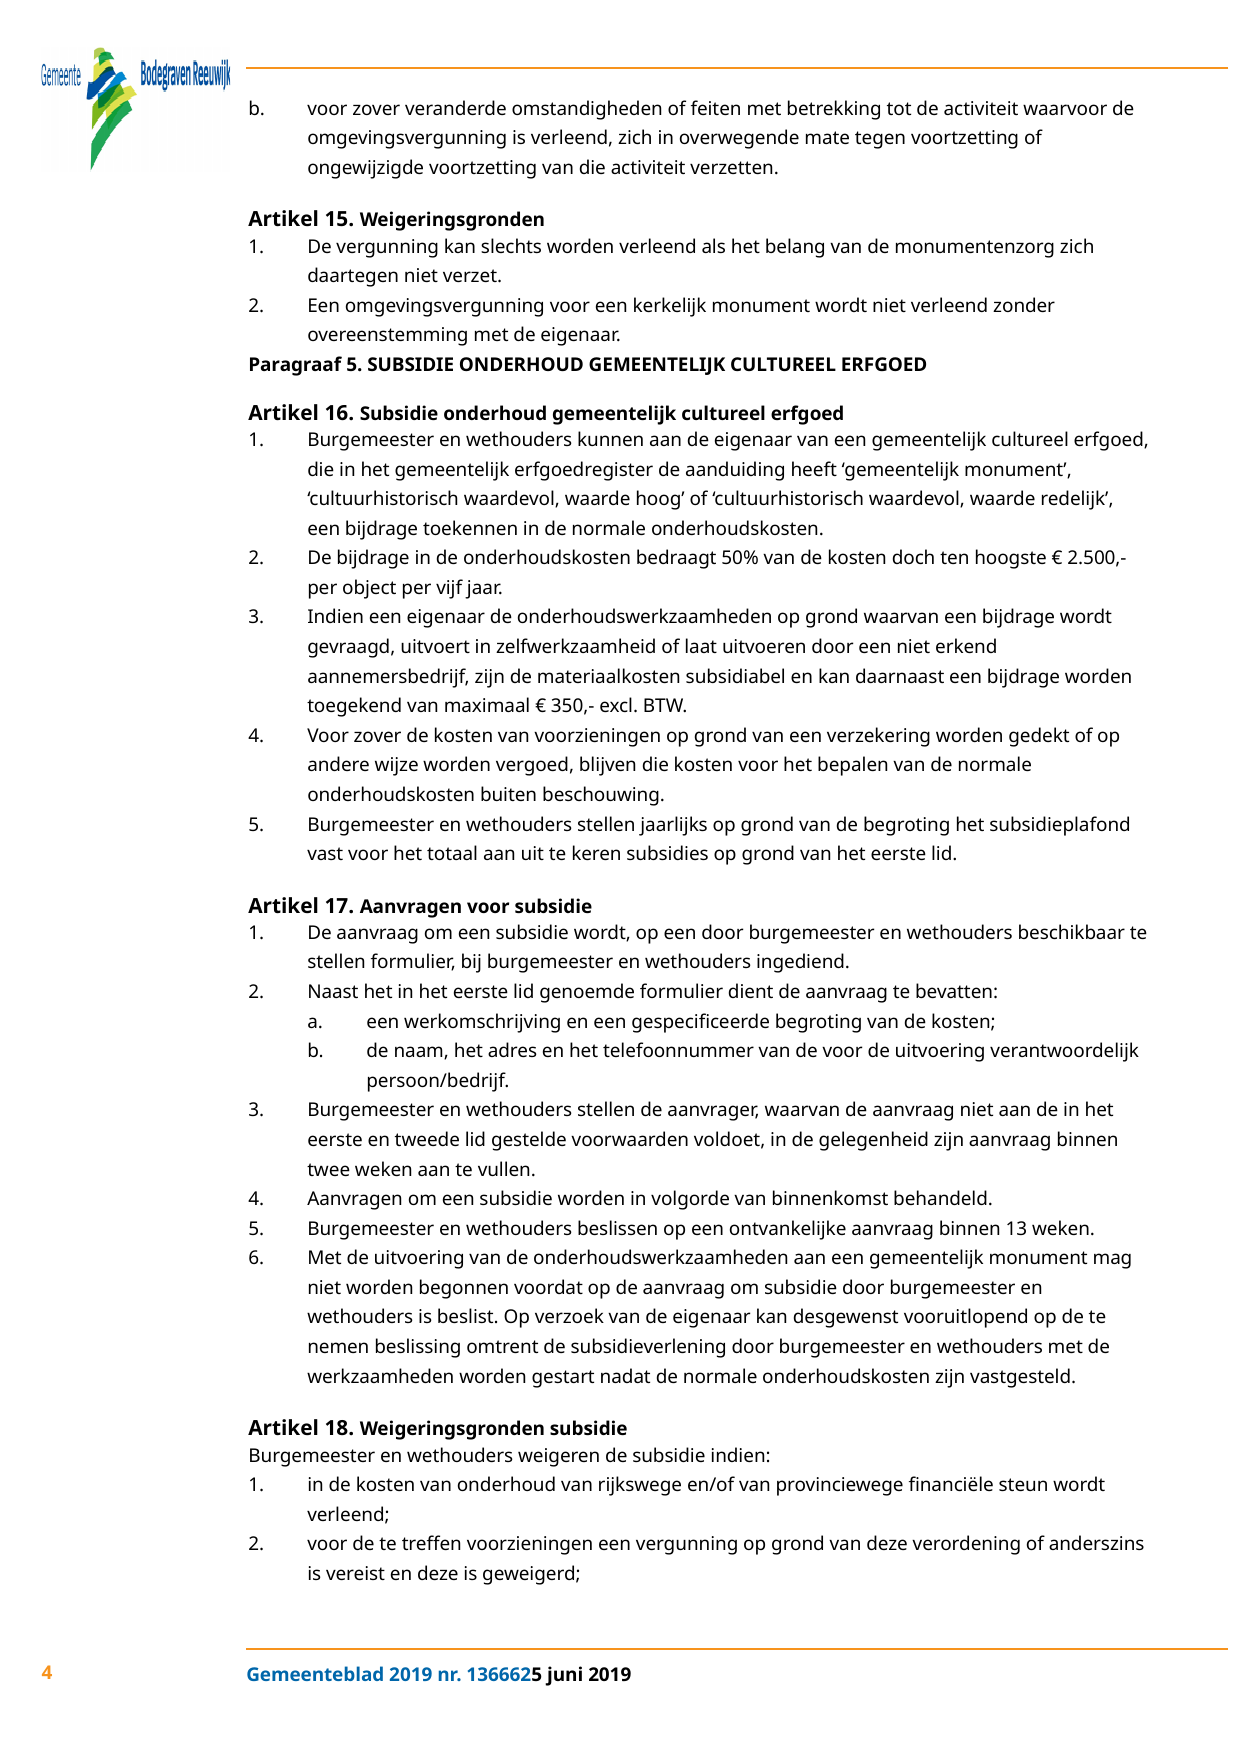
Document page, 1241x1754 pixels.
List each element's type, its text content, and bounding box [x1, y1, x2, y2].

list Burgemeester en wethouders stellen jaarlijks op grond van de begroting het subsidieplafond vast voor het totaal aan uit te keren subsidies op grond van het eerste lid. [248, 811, 1152, 866]
list De aanvraag om een subsidie wordt, op een door burgemeester en wethouders beschikbaar te stellen formulier, bij burgemeester en wethouders ingediend. [248, 919, 1152, 974]
list voor zover veranderde omstandigheden of feiten met betrekking tot de activiteit waarvoor de omgevingsvergunning is verleend, zich in overwegende mate tegen voortzetting of ongewijzigde voortzetting van die activiteit verzetten. [248, 95, 1152, 180]
list Aanvragen om een subsidie worden in volgorde van binnenkomst behandeld. [248, 1185, 1152, 1211]
text Artikel 17. Aanvragen voor subsidie [248, 891, 1152, 919]
list Burgemeester en wethouders beslissen op een ontvankelijke aanvraag binnen 13 weken. [248, 1215, 1152, 1241]
list Indien een eigenaar de onderhoudswerkzaamheden op grond waarvan een bijdrage wordt gevraagd, uitvoert in zelfwerkzaamheid of laat uitvoeren door een niet erkend aannemersbedrijf, zijn de materiaalkosten subsidiabel en kan daarnaast een bijdrage worden toegekend van maximaal € 350,- excl. BTW. [248, 604, 1152, 718]
list Een omgevingsvergunning voor een kerkelijk monument wordt niet verleend zonder overeenstemming met de eigenaar. [248, 292, 1152, 347]
list Naast het in het eerste lid genoemde formulier dient de aanvraag te bevatten: [248, 978, 1152, 1004]
picture [41, 47, 231, 172]
list de naam, het adres en het telefoonnummer van de voor de uitvoering verantwoordelijk persoon/bedrijf. [307, 1037, 1152, 1093]
text Artikel 18. Weigeringsgronden subsidie [248, 1413, 1152, 1442]
text Paragraaf 5. SUBSIDIE ONDERHOUD GEMEENTELIJK CULTUREEL ERFGOED [248, 351, 1152, 377]
list Voor zover de kosten van voorzieningen op grond van een verzekering worden gedekt of op andere wijze worden vergoed, blijven die kosten voor het bepalen van de normale onderhoudskosten buiten beschouwing. [248, 722, 1152, 807]
list in de kosten van onderhoud van rijkswege en/of van provinciewege financiële steun wordt verleend; [248, 1471, 1152, 1527]
text Burgemeester en wethouders weigeren de subsidie indien: [248, 1442, 1152, 1467]
list Burgemeester en wethouders stellen de aanvrager, waarvan de aanvraag niet aan de in het eerste en tweede lid gestelde voorwaarden voldoet, in de gelegenheid zijn aanvraag binnen twee weken aan te vullen. [248, 1097, 1152, 1182]
list De vergunning kan slechts worden verleend als het belang van de monumentenzorg zich daartegen niet verzet. [248, 233, 1152, 288]
list voor de te treffen voorzieningen een vergunning op grond van deze verordening of anderszins is vereist en deze is geweigerd; [248, 1531, 1152, 1586]
text Artikel 15. Weigeringsgronden [248, 204, 1152, 233]
list een werkomschrijving en een gespecificeerde begroting van de kosten; [307, 1008, 1152, 1034]
text Artikel 16. Subsidie onderhoud gemeentelijk cultureel erfgoed [248, 398, 1152, 426]
list Burgemeester en wethouders kunnen aan de eigenaar van een gemeentelijk cultureel erfgoed, die in het gemeentelijk erfgoedregister de aanduiding heeft ‘gemeentelijk monument’, ‘cultuurhistorisch waardevol, waarde hoog’ of ‘cultuurhistorisch waardevol, waarde redelijk’, een bijdrage toekennen in de normale onderhoudskosten. [248, 426, 1152, 541]
list De bijdrage in de onderhoudskosten bedraagt 50% van de kosten doch ten hoogste € 2.500,- per object per vijf jaar. [248, 544, 1152, 600]
list Met de uitvoering van de onderhoudswerkzaamheden aan een gemeentelijk monument mag niet worden begonnen voordat op de aanvraag om subsidie door burgemeester en wethouders is beslist. Op verzoek van de eigenaar kan desgewenst vooruitlopend op de te nemen beslissing omtrent de subsidieverlening door burgemeester en wethouders met de werkzaamheden worden gestart nadat de normale onderhoudskosten zijn vastgesteld. [248, 1244, 1152, 1389]
